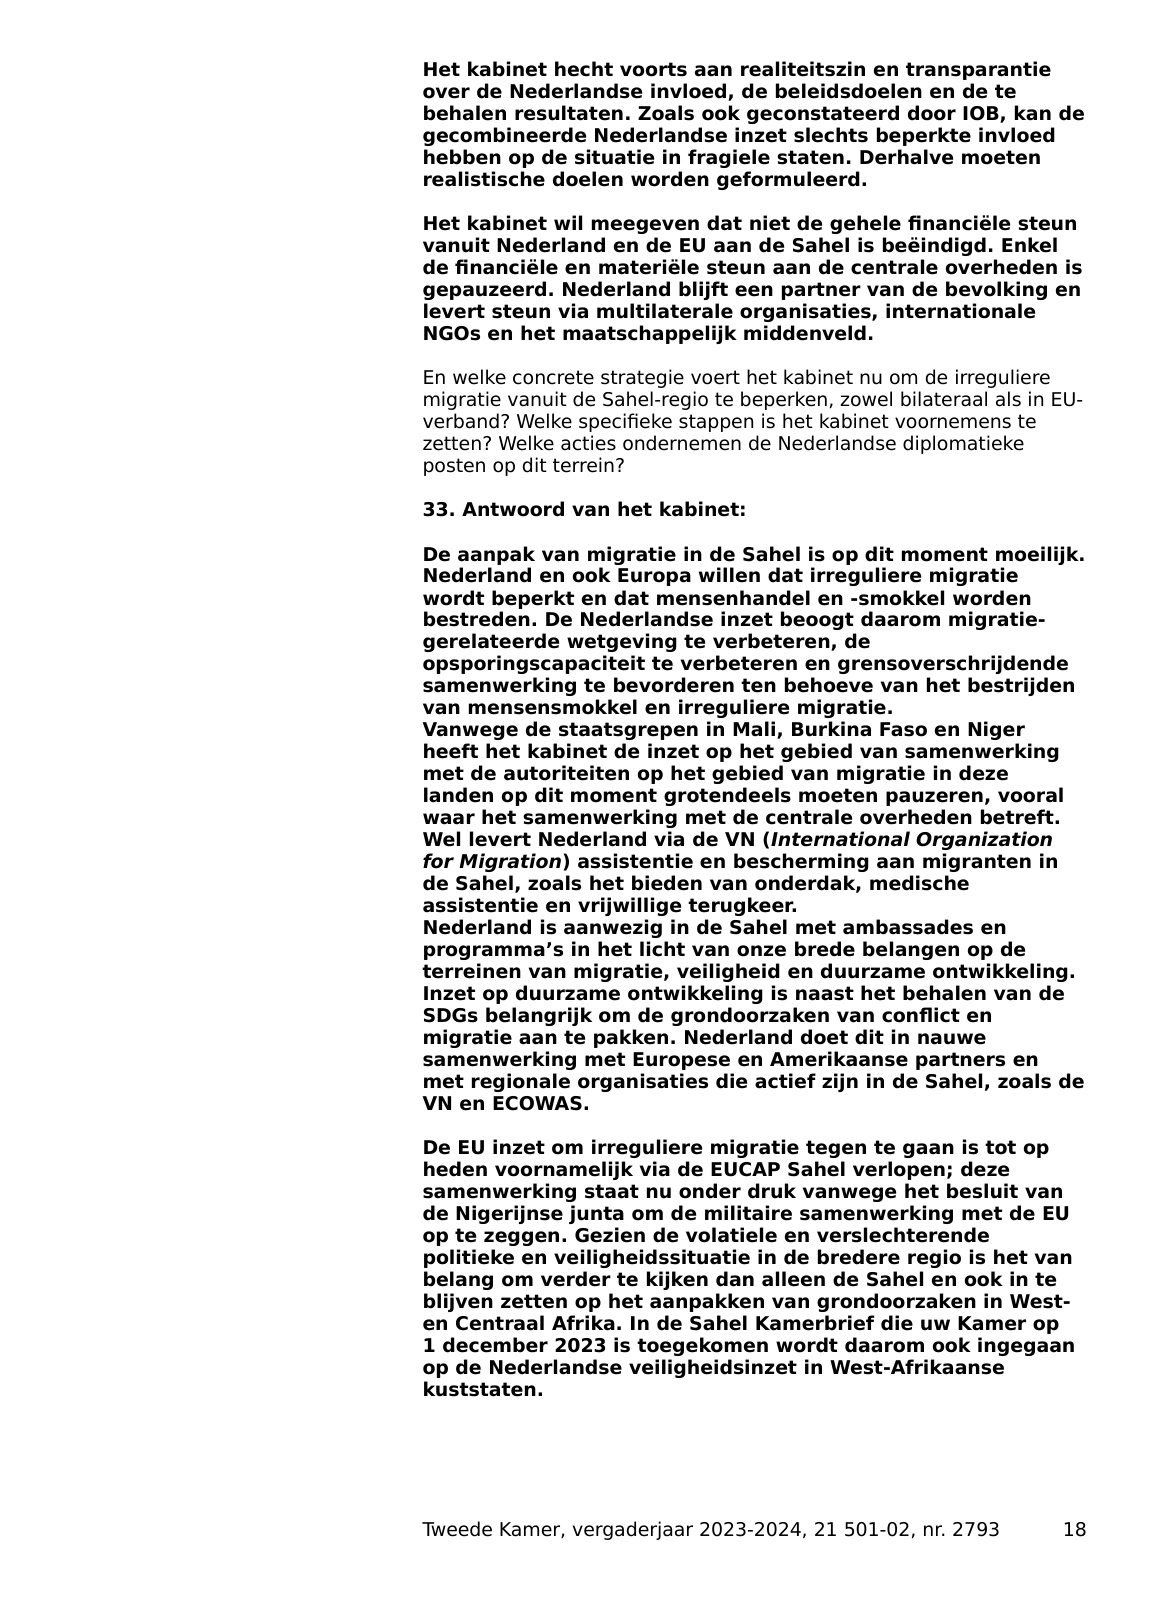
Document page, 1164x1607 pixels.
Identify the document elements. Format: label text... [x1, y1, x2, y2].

text De aanpak van migratie in de Sahel is op dit moment moeilijk. Nederland en ook Europa willen dat irreguliere migratie wordt beperkt en dat mensenhandel en -smokkel worden bestreden. De Nederlandse inzet beoogt daarom migratie-gerelateerde wetgeving te verbeteren, de opsporingscapaciteit te verbeteren en grensoverschrijdende samenwerking te bevorderen ten behoeve van het bestrijden van mensensmokkel en irreguliere migratie. [422, 543, 1087, 719]
text En welke concrete strategie voert het kabinet nu om de irreguliere migratie vanuit de Sahel-regio te beperken, zowel bilateraal als in EU-verband? Welke specifieke stappen is het kabinet voornemens te zetten? Welke acties ondernemen de Nederlandse diplomatieke posten op dit terrein? [422, 367, 1087, 477]
text De EU inzet om irreguliere migratie tegen te gaan is tot op heden voornamelijk via de EUCAP Sahel verlopen; deze samenwerking staat nu onder druk vanwege het besluit van de Nigerijnse junta om de militaire samenwerking met de EU op te zeggen. Gezien de volatiele en verslechterende politieke en veiligheidssituatie in de bredere regio is het van belang om verder te kijken dan alleen de Sahel en ook in te blijven zetten op het aanpakken van grondoorzaken in West- en Centraal Afrika. In de Sahel Kamerbrief die uw Kamer op 1 december 2023 is toegekomen wordt daarom ook ingegaan op de Nederlandse veiligheidsinzet in West-Afrikaanse kuststaten. [422, 1137, 1087, 1401]
text Nederland is aanwezig in de Sahel met ambassades en programma’s in het licht van onze brede belangen op de terreinen van migratie, veiligheid en duurzame ontwikkeling. Inzet op duurzame ontwikkeling is naast het behalen van de SDGs belangrijk om de grondoorzaken van conflict en migratie aan te pakken. Nederland doet dit in nauwe samenwerking met Europese en Amerikaanse partners en met regionale organisaties die actief zijn in de Sahel, zoals de VN en ECOWAS. [422, 917, 1087, 1115]
text Het kabinet hecht voorts aan realiteitszin en transparantie over de Nederlandse invloed, de beleidsdoelen en de te behalen resultaten. Zoals ook geconstateerd door IOB, kan de gecombineerde Nederlandse inzet slechts beperkte invloed hebben op de situatie in fragiele staten. Derhalve moeten realistische doelen worden geformuleerd. [422, 59, 1087, 191]
text Het kabinet wil meegeven dat niet de gehele financiële steun vanuit Nederland en de EU aan de Sahel is beëindigd. Enkel de financiële en materiële steun aan de centrale overheden is gepauzeerd. Nederland blijft een partner van de bevolking en levert steun via multilaterale organisaties, internationale NGOs en het maatschappelijk middenveld. [422, 213, 1087, 345]
text Vanwege de staatsgrepen in Mali, Burkina Faso en Niger heeft het kabinet de inzet op het gebied van samenwerking met de autoriteiten op het gebied van migratie in deze landen op dit moment grotendeels moeten pauzeren, vooral waar het samenwerking met de centrale overheden betreft. Wel levert Nederland via de VN (International Organization for Migration) assistentie en bescherming aan migranten in de Sahel, zoals het bieden van onderdak, medische assistentie en vrijwillige terugkeer. [422, 719, 1087, 917]
subtitle 33. Antwoord van het kabinet: [422, 499, 1087, 521]
